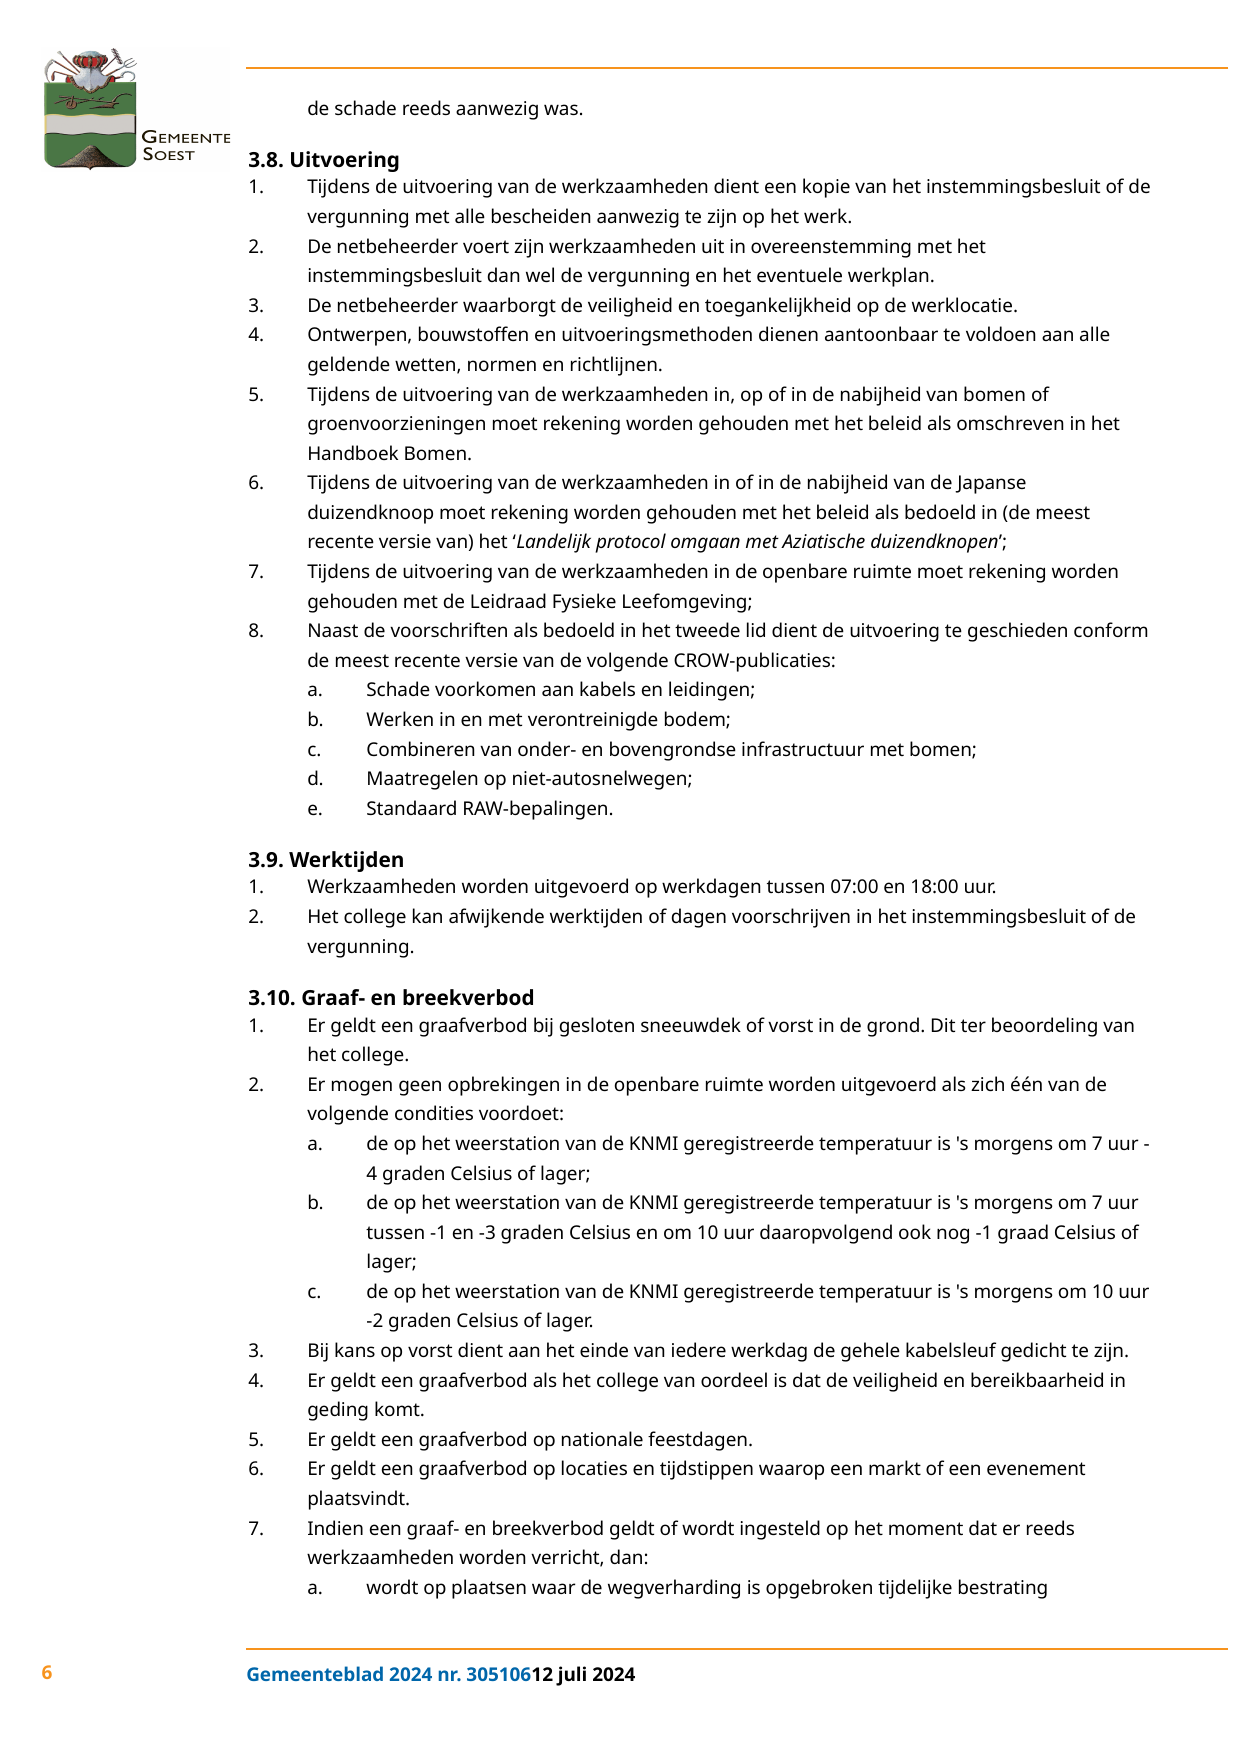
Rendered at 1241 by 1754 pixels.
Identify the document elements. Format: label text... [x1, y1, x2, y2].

picture [41, 47, 231, 172]
list Schade voorkomen aan kabels en leidingen; [307, 677, 1152, 702]
list de schade reeds aanwezig was. [248, 95, 1152, 121]
list de op het weerstation van de KNMI geregistreerde temperatuur is 's morgens om 10 uur -2 graden Celsius of lager. [307, 1278, 1152, 1333]
list wordt op plaatsen waar de wegverharding is opgebroken tijdelijke bestrating [307, 1574, 1152, 1599]
list Bij kans op vorst dient aan het einde van iedere werkdag de gehele kabelsleuf gedicht te zijn. [248, 1337, 1152, 1363]
list Er geldt een graafverbod als het college van oordeel is dat de veiligheid en bereikbaarheid in geding komt. [248, 1367, 1152, 1422]
text 3.10. Graaf- en breekverbod [248, 983, 1152, 1012]
list Standaard RAW-bepalingen. [307, 795, 1152, 821]
list Naast de voorschriften als bedoeld in het tweede lid dient de uitvoering te geschieden conform de meest recente versie van de volgende CROW-publicaties: [248, 617, 1152, 673]
list Tijdens de uitvoering van de werkzaamheden in de openbare ruimte moet rekening worden gehouden met de Leidraad Fysieke Leefomgeving; [248, 558, 1152, 613]
text 3.8. Uitvoering [248, 145, 1152, 174]
list Het college kan afwijkende werktijden of dagen voorschrijven in het instemmingsbesluit of de vergunning. [248, 903, 1152, 959]
list Werkzaamheden worden uitgevoerd op werkdagen tussen 07:00 en 18:00 uur. [248, 874, 1152, 899]
list De netbeheerder waarborgt de veiligheid en toegankelijkheid op de werklocatie. [248, 292, 1152, 318]
list De netbeheerder voert zijn werkzaamheden uit in overeenstemming met het instemmingsbesluit dan wel de vergunning en het eventuele werkplan. [248, 233, 1152, 288]
list de op het weerstation van de KNMI geregistreerde temperatuur is 's morgens om 7 uur -4 graden Celsius of lager; [307, 1130, 1152, 1185]
list Werken in en met verontreinigde bodem; [307, 706, 1152, 732]
list Tijdens de uitvoering van de werkzaamheden dient een kopie van het instemmingsbesluit of de vergunning met alle bescheiden aanwezig te zijn op het werk. [248, 174, 1152, 229]
text 3.9. Werktijden [248, 845, 1152, 874]
list Indien een graaf- en breekverbod geldt of wordt ingesteld op het moment dat er reeds werkzaamheden worden verricht, dan: [248, 1515, 1152, 1570]
list Tijdens de uitvoering van de werkzaamheden in of in de nabijheid van de Japanse duizendknoop moet rekening worden gehouden met het beleid als bedoeld in (de meest recente versie van) het ‘Landelijk protocol omgaan met Aziatische duizendknopen’; [248, 469, 1152, 554]
list Maatregelen op niet-autosnelwegen; [307, 765, 1152, 791]
list de op het weerstation van de KNMI geregistreerde temperatuur is 's morgens om 7 uur tussen -1 en -3 graden Celsius en om 10 uur daaropvolgend ook nog -1 graad Celsius of lager; [307, 1189, 1152, 1274]
list Ontwerpen, bouwstoffen en uitvoeringsmethoden dienen aantoonbaar te voldoen aan alle geldende wetten, normen en richtlijnen. [248, 322, 1152, 377]
list Combineren van onder- en bovengrondse infrastructuur met bomen; [307, 736, 1152, 761]
list Er geldt een graafverbod op nationale feestdagen. [248, 1426, 1152, 1452]
list Er geldt een graafverbod op locaties en tijdstippen waarop een markt of een evenement plaatsvindt. [248, 1456, 1152, 1511]
list Er geldt een graafverbod bij gesloten sneeuwdek of vorst in de grond. Dit ter beoordeling van het college. [248, 1012, 1152, 1067]
list Tijdens de uitvoering van de werkzaamheden in, op of in de nabijheid van bomen of groenvoorzieningen moet rekening worden gehouden met het beleid als omschreven in het Handboek Bomen. [248, 381, 1152, 466]
list Er mogen geen opbrekingen in de openbare ruimte worden uitgevoerd als zich één van de volgende condities voordoet: [248, 1071, 1152, 1126]
